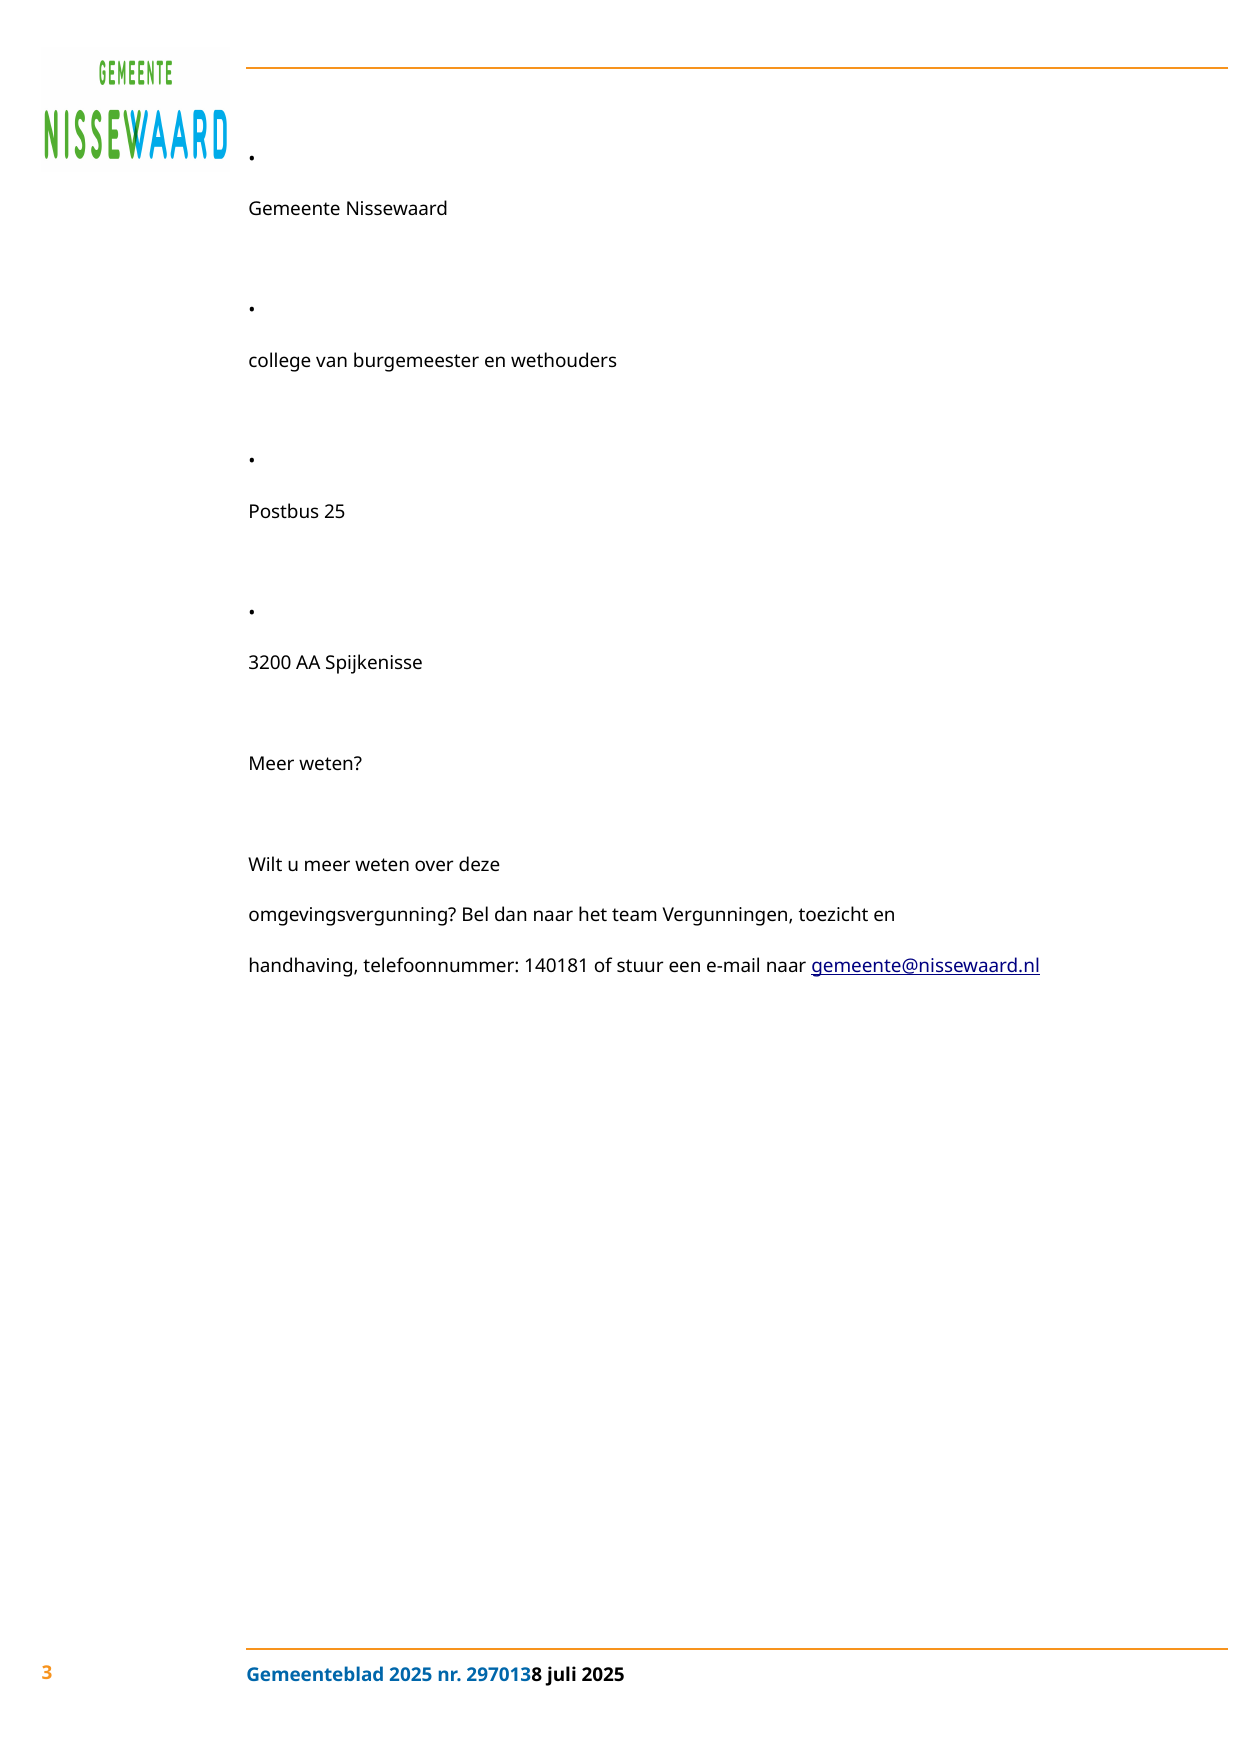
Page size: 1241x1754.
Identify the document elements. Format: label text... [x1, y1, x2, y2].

text Gemeente Nissewaard [248, 196, 1152, 221]
text omgevingsvergunning? Bel dan naar het team Vergunningen, toezicht en [248, 901, 1152, 927]
text • [248, 145, 1152, 171]
text • [248, 599, 1152, 625]
text Meer weten? [248, 750, 1152, 776]
text 3200 AA Spijkenisse [248, 649, 1152, 675]
text handhaving, telefoonnummer: 140181 of stuur een e-mail naar gemeente@nissewaard.nl [248, 952, 1152, 978]
picture [41, 47, 231, 172]
text Wilt u meer weten over deze [248, 851, 1152, 877]
text • [248, 296, 1152, 322]
text • [248, 448, 1152, 473]
text college van burgemeester en wethouders [248, 347, 1152, 373]
text Postbus 25 [248, 498, 1152, 524]
